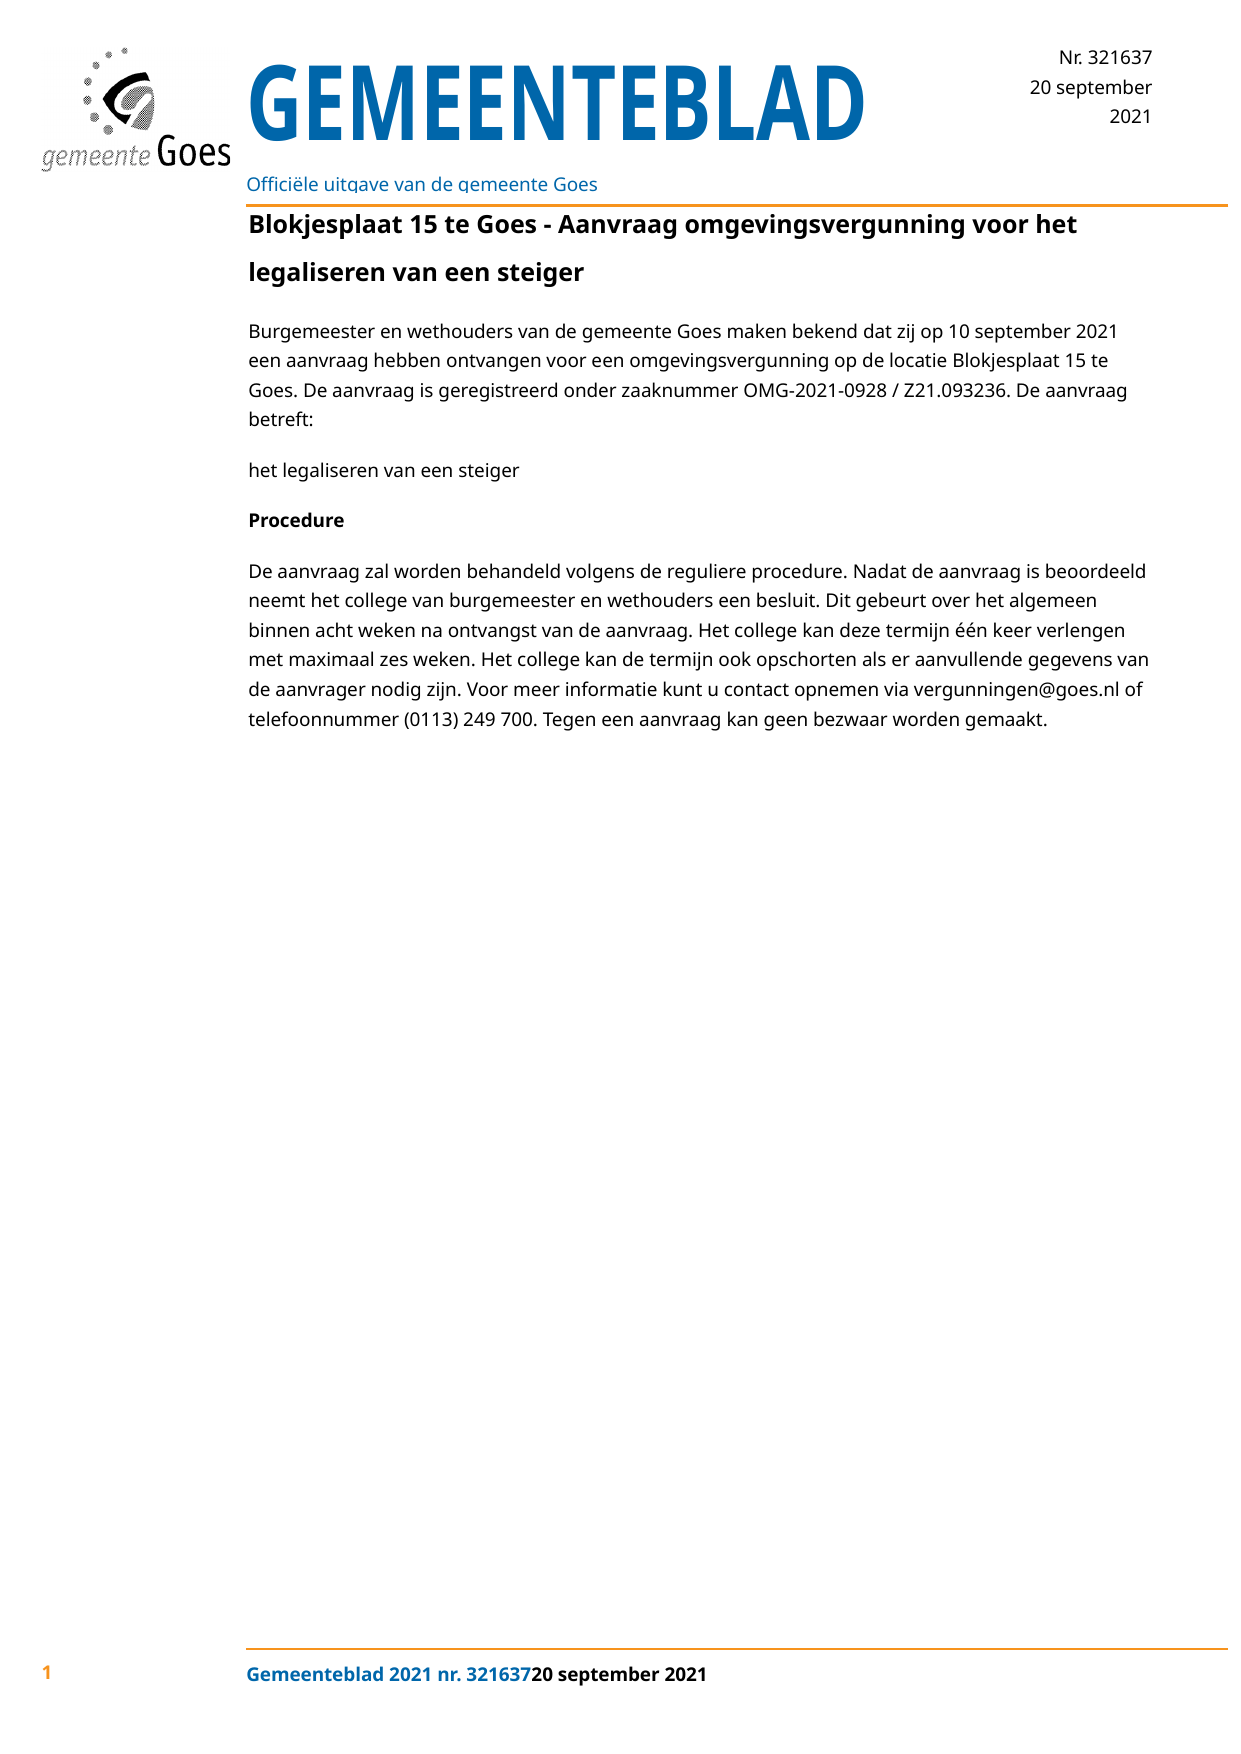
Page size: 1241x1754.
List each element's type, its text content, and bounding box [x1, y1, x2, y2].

text Procedure [248, 507, 1152, 533]
picture [41, 47, 231, 172]
text het legaliseren van een steiger [248, 457, 1152, 483]
text De aanvraag zal worden behandeld volgens de reguliere procedure. Nadat de aanvraag is beoordeeld neemt het college van burgemeester en wethouders een besluit. Dit gebeurt over het algemeen binnen acht weken na ontvangst van de aanvraag. Het college kan deze termijn één keer verlengen met maximaal zes weken. Het college kan de termijn ook opschorten als er aanvullende gegevens van de aanvrager nodig zijn. Voor meer informatie kunt u contact opnemen via vergunningen@goes.nl of telefoonnummer (0113) 249 700. Tegen een aanvraag kan geen bezwaar worden gemaakt. [248, 558, 1152, 732]
text Burgemeester en wethouders van de gemeente Goes maken bekend dat zij op 10 september 2021 een aanvraag hebben ontvangen voor een omgevingsvergunning op de locatie Blokjesplaat 15 te Goes. De aanvraag is geregistreerd onder zaaknummer OMG-2021-0928 / Z21.093236. De aanvraag betreft: [248, 318, 1152, 432]
text Blokjesplaat 15 te Goes - Aanvraag omgevingsvergunning voor het legaliseren van een steiger [248, 207, 1152, 288]
